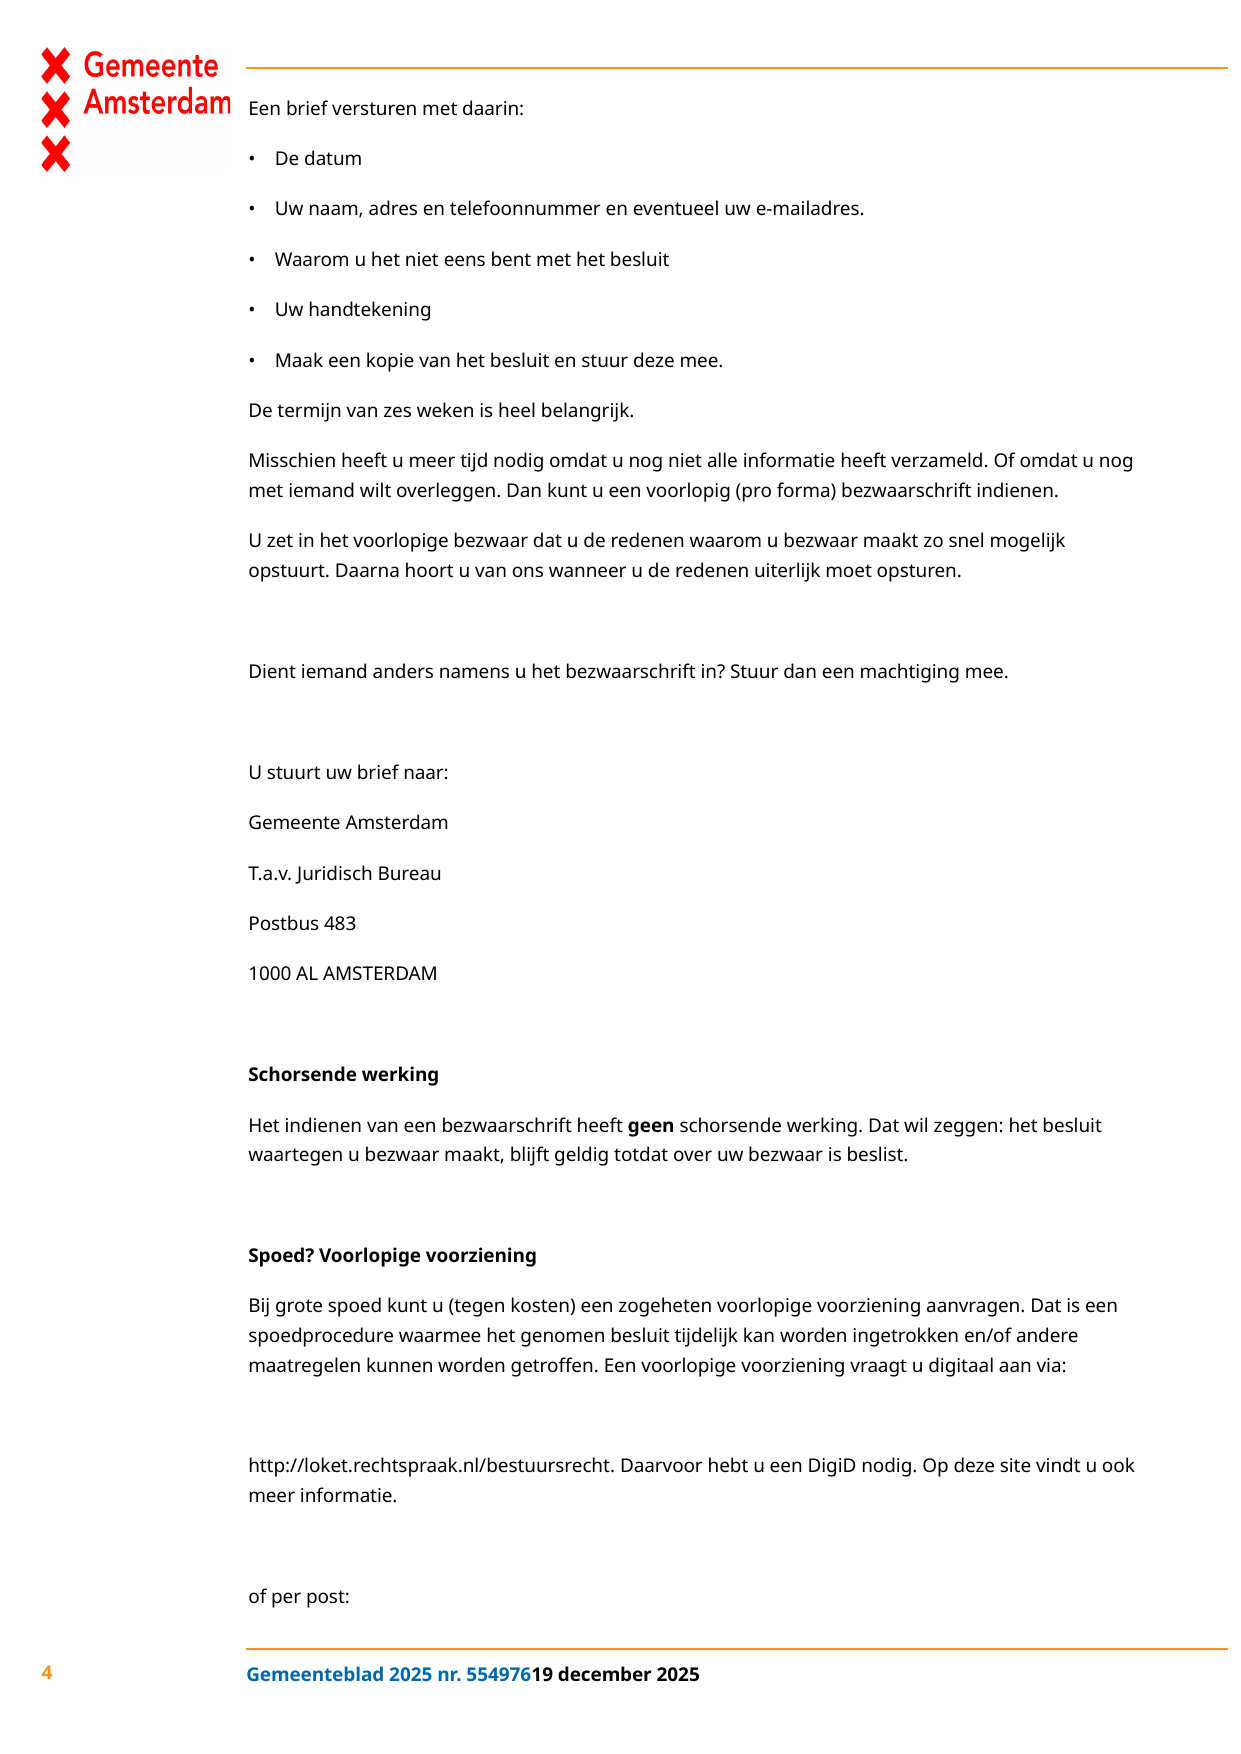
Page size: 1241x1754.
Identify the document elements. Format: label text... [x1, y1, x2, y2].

text De termijn van zes weken is heel belangrijk. [248, 397, 1152, 423]
text Postbus 483 [248, 910, 1152, 936]
text 1000 AL AMSTERDAM [248, 961, 1152, 986]
text of per post: [248, 1583, 1152, 1609]
text T.a.v. Juridisch Bureau [248, 860, 1152, 886]
text • Waarom u het niet eens bent met het besluit [248, 246, 1152, 272]
text Het indienen van een bezwaarschrift heeft geen schorsende werking. Dat wil zeggen: het besluit waartegen u bezwaar maakt, blijft geldig totdat over uw bezwaar is beslist. [248, 1112, 1152, 1167]
picture [41, 47, 231, 172]
text Spoed? Voorlopige voorziening [248, 1242, 1152, 1268]
text • Maak een kopie van het besluit en stuur deze mee. [248, 347, 1152, 373]
text Dient iemand anders namens u het bezwaarschrift in? Stuur dan een machtiging mee. [248, 658, 1152, 684]
text • De datum [248, 145, 1152, 171]
text • Uw naam, adres en telefoonnummer en eventueel uw e-mailadres. [248, 196, 1152, 221]
text Gemeente Amsterdam [248, 809, 1152, 835]
text U stuurt uw brief naar: [248, 759, 1152, 785]
text http://loket.rechtspraak.nl/bestuursrecht. Daarvoor hebt u een DigiD nodig. Op deze site vindt u ook meer informatie. [248, 1453, 1152, 1508]
text Misschien heeft u meer tijd nodig omdat u nog niet alle informatie heeft verzameld. Of omdat u nog met iemand wilt overleggen. Dan kunt u een voorlopig (pro forma) bezwaarschrift indienen. [248, 448, 1152, 503]
text Een brief versturen met daarin: [248, 95, 1152, 121]
text Bij grote spoed kunt u (tegen kosten) een zogeheten voorlopige voorziening aanvragen. Dat is een spoedprocedure waarmee het genomen besluit tijdelijk kan worden ingetrokken en/of andere maatregelen kunnen worden getroffen. Een voorlopige voorziening vraagt u digitaal aan via: [248, 1293, 1152, 1378]
text U zet in het voorlopige bezwaar dat u de redenen waarom u bezwaar maakt zo snel mogelijk opstuurt. Daarna hoort u van ons wanneer u de redenen uiterlijk moet opsturen. [248, 528, 1152, 583]
text • Uw handtekening [248, 296, 1152, 322]
text Schorsende werking [248, 1061, 1152, 1087]
